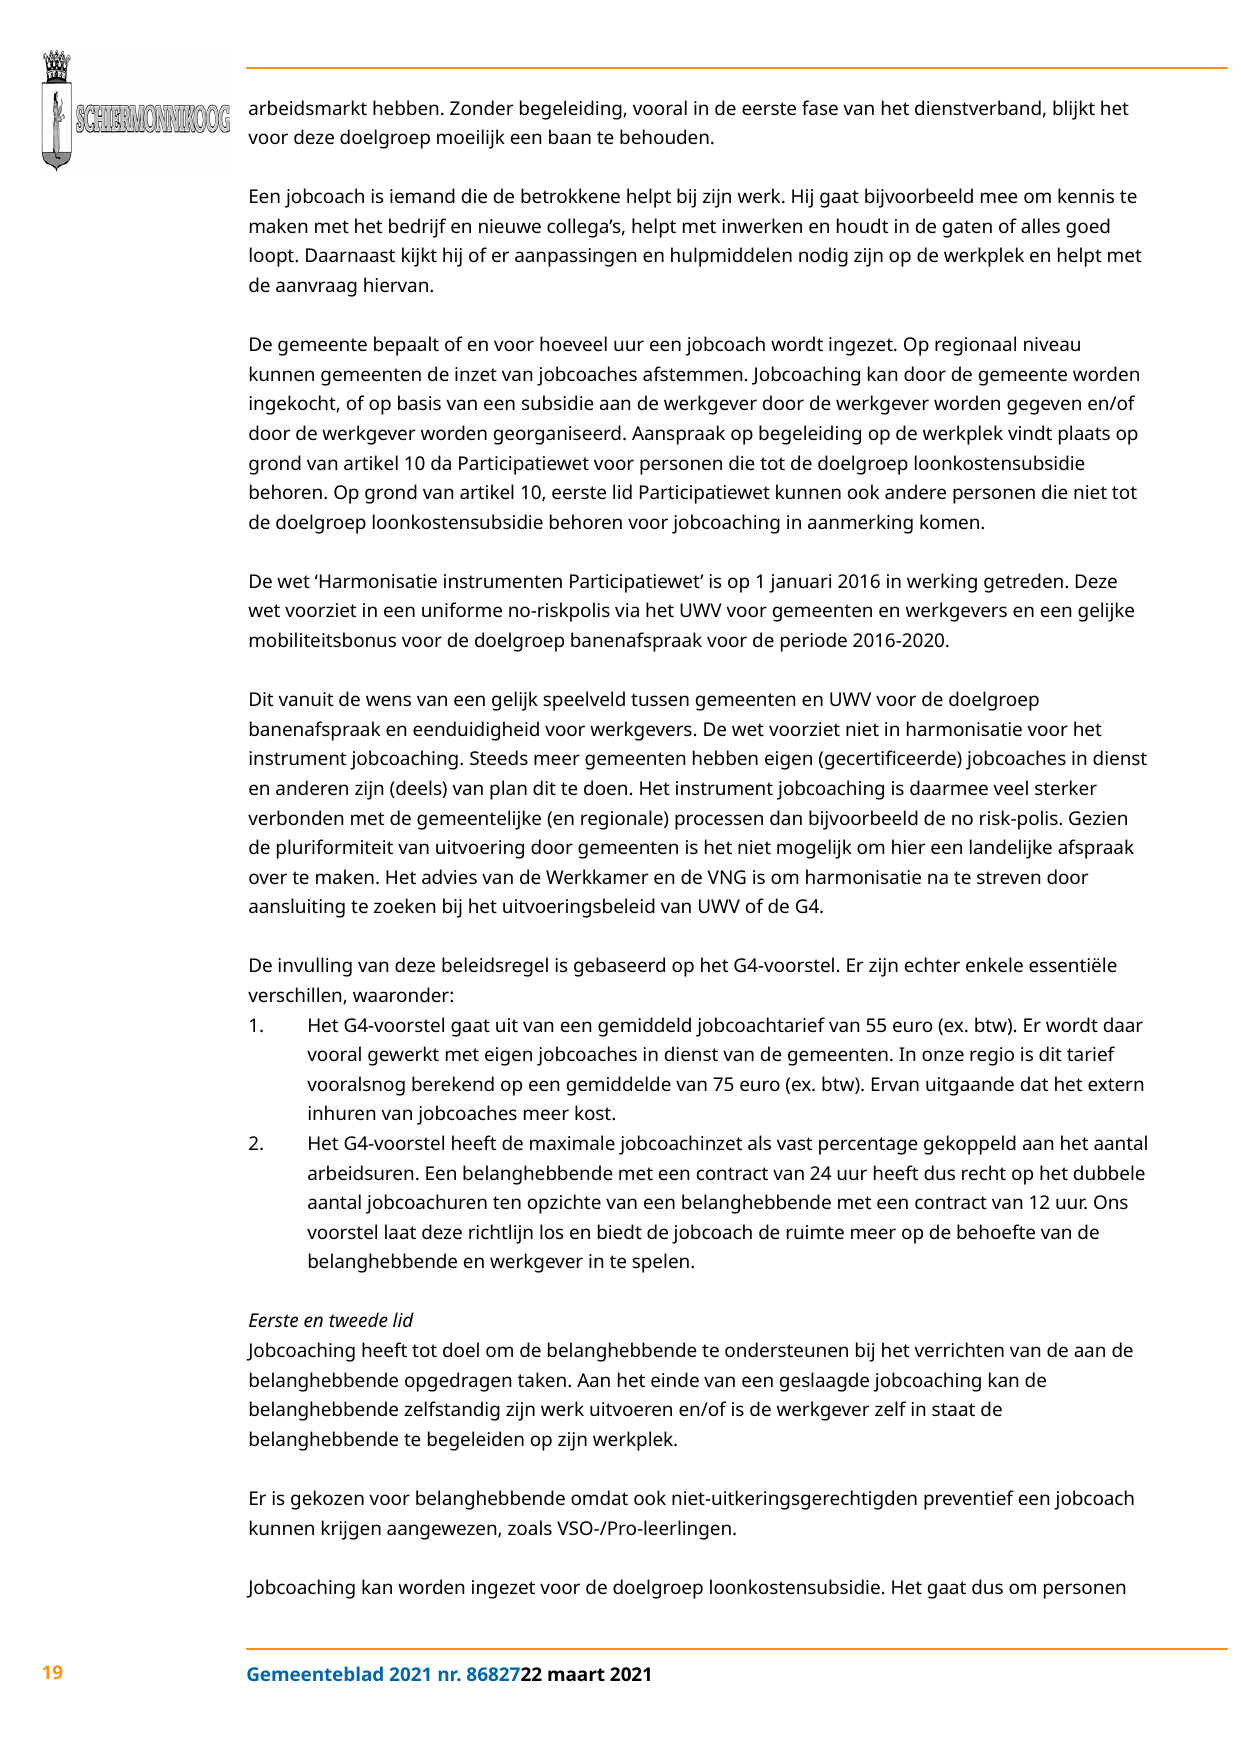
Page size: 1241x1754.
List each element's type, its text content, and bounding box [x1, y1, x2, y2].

text De wet ‘Harmonisatie instrumenten Participatiewet’ is op 1 januari 2016 in werking getreden. Deze wet voorziet in een uniforme no-riskpolis via het UWV voor gemeenten en werkgevers en een gelijke mobiliteitsbonus voor de doelgroep banenafspraak voor de periode 2016-2020. [248, 568, 1152, 653]
text arbeidsmarkt hebben. Zonder begeleiding, vooral in de eerste fase van het dienstverband, blijkt het voor deze doelgroep moeilijk een baan te behouden. [248, 95, 1152, 150]
text Jobcoaching heeft tot doel om de belanghebbende te ondersteunen bij het verrichten van de aan de belanghebbende opgedragen taken. Aan het einde van een geslaagde jobcoaching kan de belanghebbende zelfstandig zijn werk uitvoeren en/of is de werkgever zelf in staat de belanghebbende te begeleiden op zijn werkplek. [248, 1337, 1152, 1452]
text Eerste en tweede lid [248, 1308, 1152, 1333]
list Het G4-voorstel heeft de maximale jobcoachinzet als vast percentage gekoppeld aan het aantal arbeidsuren. Een belanghebbende met een contract van 24 uur heeft dus recht op het dubbele aantal jobcoachuren ten opzichte van een belanghebbende met een contract van 12 uur. Ons voorstel laat deze richtlijn los en biedt de jobcoach de ruimte meer op de behoefte van de belanghebbende en werkgever in te spelen. [248, 1130, 1152, 1274]
picture [41, 47, 231, 172]
list Het G4-voorstel gaat uit van een gemiddeld jobcoachtarief van 55 euro (ex. btw). Er wordt daar vooral gewerkt met eigen jobcoaches in dienst van de gemeenten. In onze regio is dit tarief vooralsnog berekend op een gemiddelde van 75 euro (ex. btw). Ervan uitgaande dat het extern inhuren van jobcoaches meer kost. [248, 1012, 1152, 1126]
text Dit vanuit de wens van een gelijk speelveld tussen gemeenten en UWV voor de doelgroep banenafspraak en eenduidigheid voor werkgevers. De wet voorziet niet in harmonisatie voor het instrument jobcoaching. Steeds meer gemeenten hebben eigen (gecertificeerde) jobcoaches in dienst en anderen zijn (deels) van plan dit te doen. Het instrument jobcoaching is daarmee veel sterker verbonden met de gemeentelijke (en regionale) processen dan bijvoorbeeld de no risk-polis. Gezien de pluriformiteit van uitvoering door gemeenten is het niet mogelijk om hier een landelijke afspraak over te maken. Het advies van de Werkkamer en de VNG is om harmonisatie na te streven door aansluiting te zoeken bij het uitvoeringsbeleid van UWV of de G4. [248, 686, 1152, 919]
text De invulling van deze beleidsregel is gebaseerd op het G4-voorstel. Er zijn echter enkele essentiële verschillen, waaronder: [248, 953, 1152, 1008]
text De gemeente bepaalt of en voor hoeveel uur een jobcoach wordt ingezet. Op regionaal niveau kunnen gemeenten de inzet van jobcoaches afstemmen. Jobcoaching kan door de gemeente worden ingekocht, of op basis van een subsidie aan de werkgever door de werkgever worden gegeven en/of door de werkgever worden georganiseerd. Aanspraak op begeleiding op de werkplek vindt plaats op grond van artikel 10 da Participatiewet voor personen die tot de doelgroep loonkostensubsidie behoren. Op grond van artikel 10, eerste lid Participatiewet kunnen ook andere personen die niet tot de doelgroep loonkostensubsidie behoren voor jobcoaching in aanmerking komen. [248, 331, 1152, 535]
text Er is gekozen voor belanghebbende omdat ook niet-uitkeringsgerechtigden preventief een jobcoach kunnen krijgen aangewezen, zoals VSO-/Pro-leerlingen. [248, 1485, 1152, 1541]
text Jobcoaching kan worden ingezet voor de doelgroep loonkostensubsidie. Het gaat dus om personen [248, 1574, 1152, 1600]
text Een jobcoach is iemand die de betrokkene helpt bij zijn werk. Hij gaat bijvoorbeeld mee om kennis te maken met het bedrijf en nieuwe collega’s, helpt met inwerken en houdt in de gaten of alles goed loopt. Daarnaast kijkt hij of er aanpassingen en hulpmiddelen nodig zijn op de werkplek en helpt met de aanvraag hiervan. [248, 183, 1152, 298]
